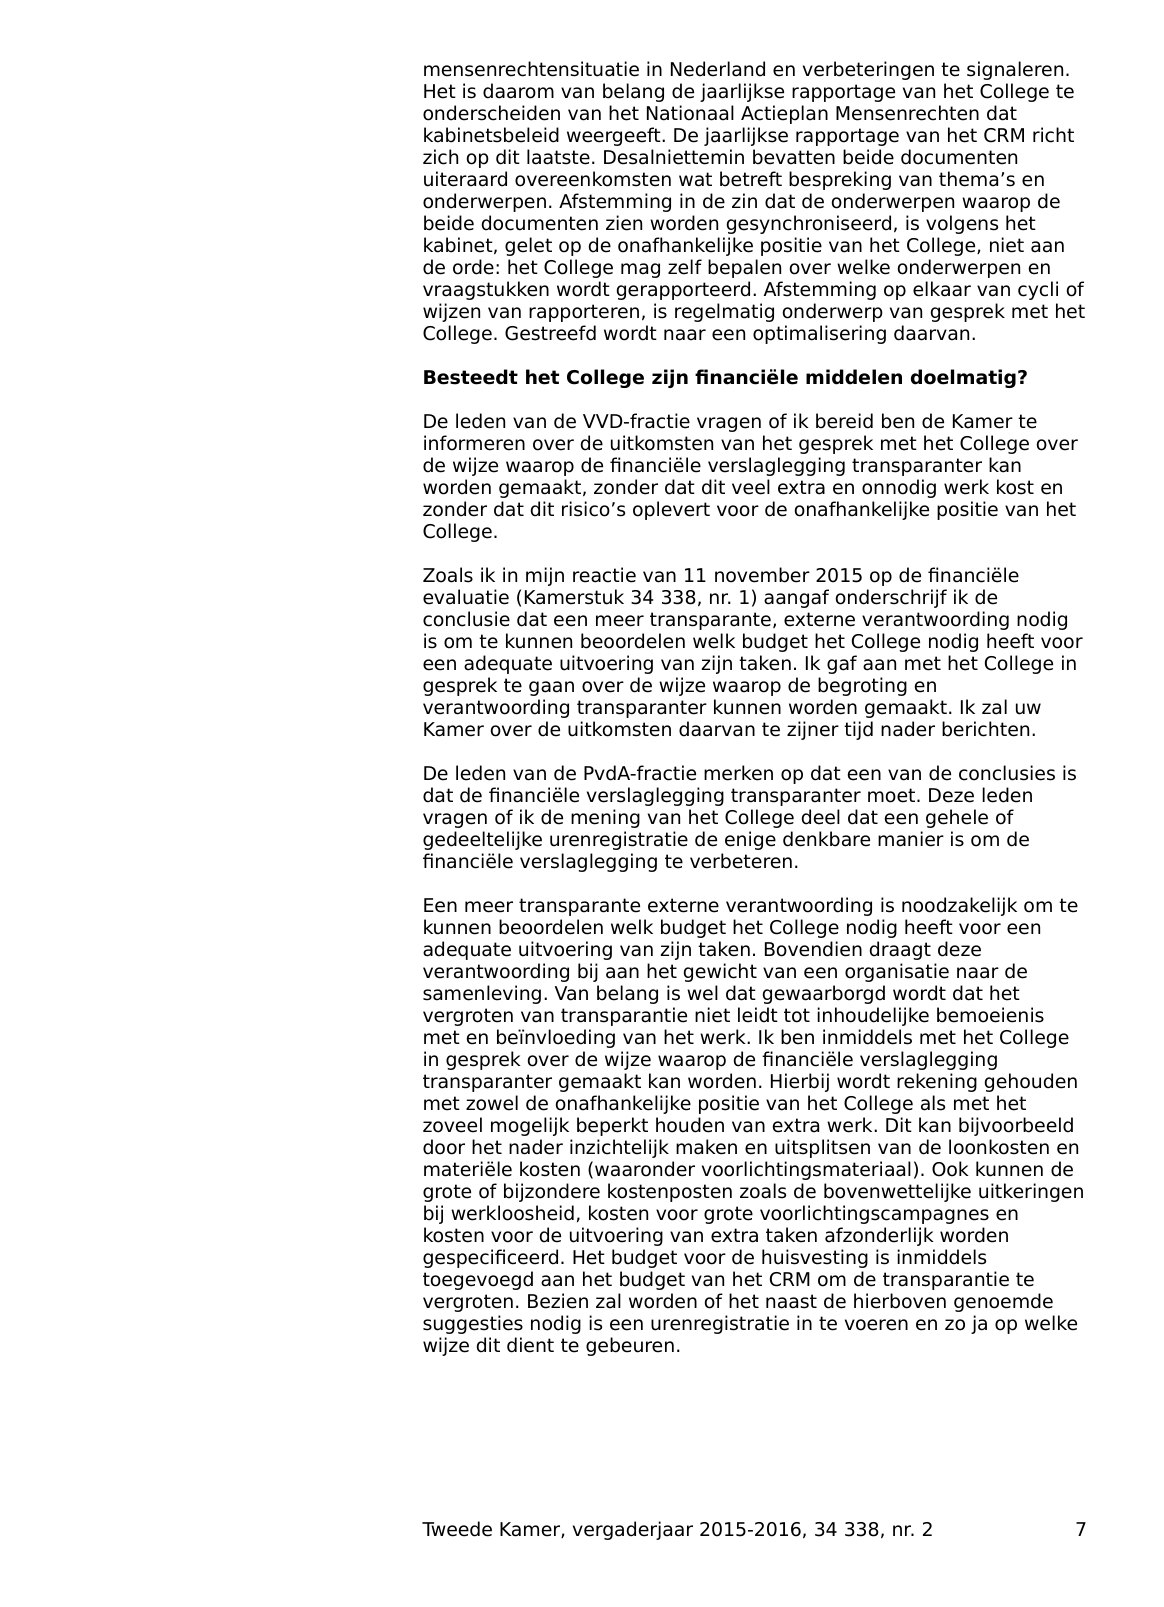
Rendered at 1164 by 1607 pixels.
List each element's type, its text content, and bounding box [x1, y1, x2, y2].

text De leden van de VVD-fractie vragen of ik bereid ben de Kamer te informeren over de uitkomsten van het gesprek met het College over de wijze waarop de financiële verslaglegging transparanter kan worden gemaakt, zonder dat dit veel extra en onnodig werk kost en zonder dat dit risico’s oplevert voor de onafhankelijke positie van het College. [422, 411, 1087, 543]
text Een meer transparante externe verantwoording is noodzakelijk om te kunnen beoordelen welk budget het College nodig heeft voor een adequate uitvoering van zijn taken. Bovendien draagt deze verantwoording bij aan het gewicht van een organisatie naar de samenleving. Van belang is wel dat gewaarborgd wordt dat het vergroten van transparantie niet leidt tot inhoudelijke bemoeienis met en beïnvloeding van het werk. Ik ben inmiddels met het College in gesprek over de wijze waarop de financiële verslaglegging transparanter gemaakt kan worden. Hierbij wordt rekening gehouden met zowel de onafhankelijke positie van het College als met het zoveel mogelijk beperkt houden van extra werk. Dit kan bijvoorbeeld door het nader inzichtelijk maken en uitsplitsen van de loonkosten en materiële kosten (waaronder voorlichtingsmateriaal). Ook kunnen de grote of bijzondere kostenposten zoals de bovenwettelijke uitkeringen bij werkloosheid, kosten voor grote voorlichtingscampagnes en kosten voor de uitvoering van extra taken afzonderlijk worden gespecificeerd. Het budget voor de huisvesting is inmiddels toegevoegd aan het budget van het CRM om de transparantie te vergroten. Bezien zal worden of het naast de hierboven genoemde suggesties nodig is een urenregistratie in te voeren en zo ja op welke wijze dit dient te gebeuren. [422, 895, 1087, 1357]
text mensenrechtensituatie in Nederland en verbeteringen te signaleren. Het is daarom van belang de jaarlijkse rapportage van het College te onderscheiden van het Nationaal Actieplan Mensenrechten dat kabinetsbeleid weergeeft. De jaarlijkse rapportage van het CRM richt zich op dit laatste. Desalniettemin bevatten beide documenten uiteraard overeenkomsten wat betreft bespreking van thema’s en onderwerpen. Afstemming in de zin dat de onderwerpen waarop de beide documenten zien worden gesynchroniseerd, is volgens het kabinet, gelet op de onafhankelijke positie van het College, niet aan de orde: het College mag zelf bepalen over welke onderwerpen en vraagstukken wordt gerapporteerd. Afstemming op elkaar van cycli of wijzen van rapporteren, is regelmatig onderwerp van gesprek met het College. Gestreefd wordt naar een optimalisering daarvan. [422, 59, 1087, 345]
subtitle Besteedt het College zijn financiële middelen doelmatig? [422, 367, 1087, 389]
text De leden van de PvdA-fractie merken op dat een van de conclusies is dat de financiële verslaglegging transparanter moet. Deze leden vragen of ik de mening van het College deel dat een gehele of gedeeltelijke urenregistratie de enige denkbare manier is om de financiële verslaglegging te verbeteren. [422, 763, 1087, 873]
text Zoals ik in mijn reactie van 11 november 2015 op de financiële evaluatie (Kamerstuk 34 338, nr. 1) aangaf onderschrijf ik de conclusie dat een meer transparante, externe verantwoording nodig is om te kunnen beoordelen welk budget het College nodig heeft voor een adequate uitvoering van zijn taken. Ik gaf aan met het College in gesprek te gaan over de wijze waarop de begroting en verantwoording transparanter kunnen worden gemaakt. Ik zal uw Kamer over de uitkomsten daarvan te zijner tijd nader berichten. [422, 565, 1087, 741]
